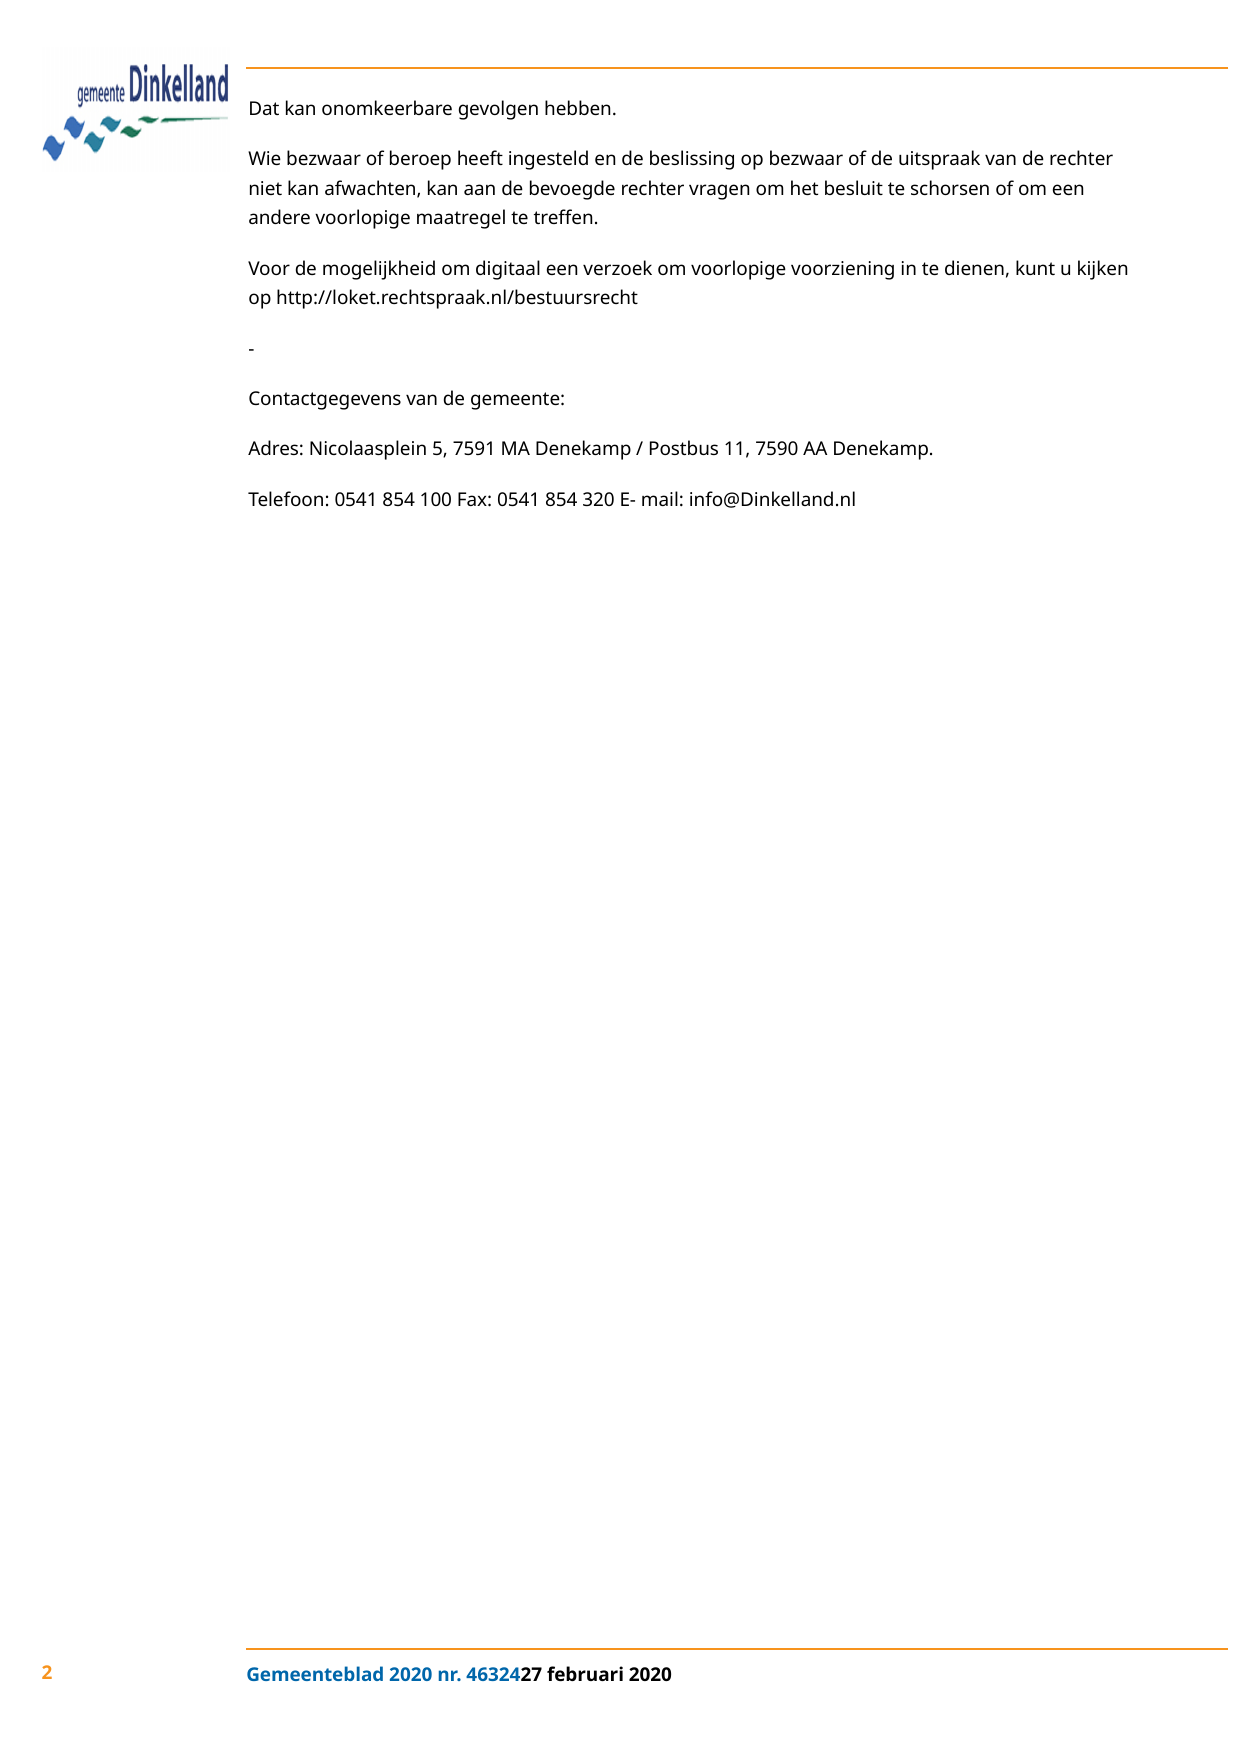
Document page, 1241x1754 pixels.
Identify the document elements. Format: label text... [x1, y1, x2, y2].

text - [248, 335, 1152, 361]
text Wie bezwaar of beroep heeft ingesteld en de beslissing op bezwaar of de uitspraak van de rechter niet kan afwachten, kan aan de bevoegde rechter vragen om het besluit te schorsen of om een andere voorlopige maatregel te treffen. [248, 145, 1152, 230]
text Voor de mogelijkheid om digitaal een verzoek om voorlopige voorziening in te dienen, kunt u kijken op http://loket.rechtspraak.nl/bestuursrecht [248, 255, 1152, 310]
picture [41, 47, 231, 172]
text Dat kan onomkeerbare gevolgen hebben. [248, 95, 1152, 121]
text Contactgegevens van de gemeente: [248, 385, 1152, 411]
text Telefoon: 0541 854 100 Fax: 0541 854 320 E- mail: info@Dinkelland.nl [248, 486, 1152, 512]
text Adres: Nicolaasplein 5, 7591 MA Denekamp / Postbus 11, 7590 AA Denekamp. [248, 436, 1152, 461]
